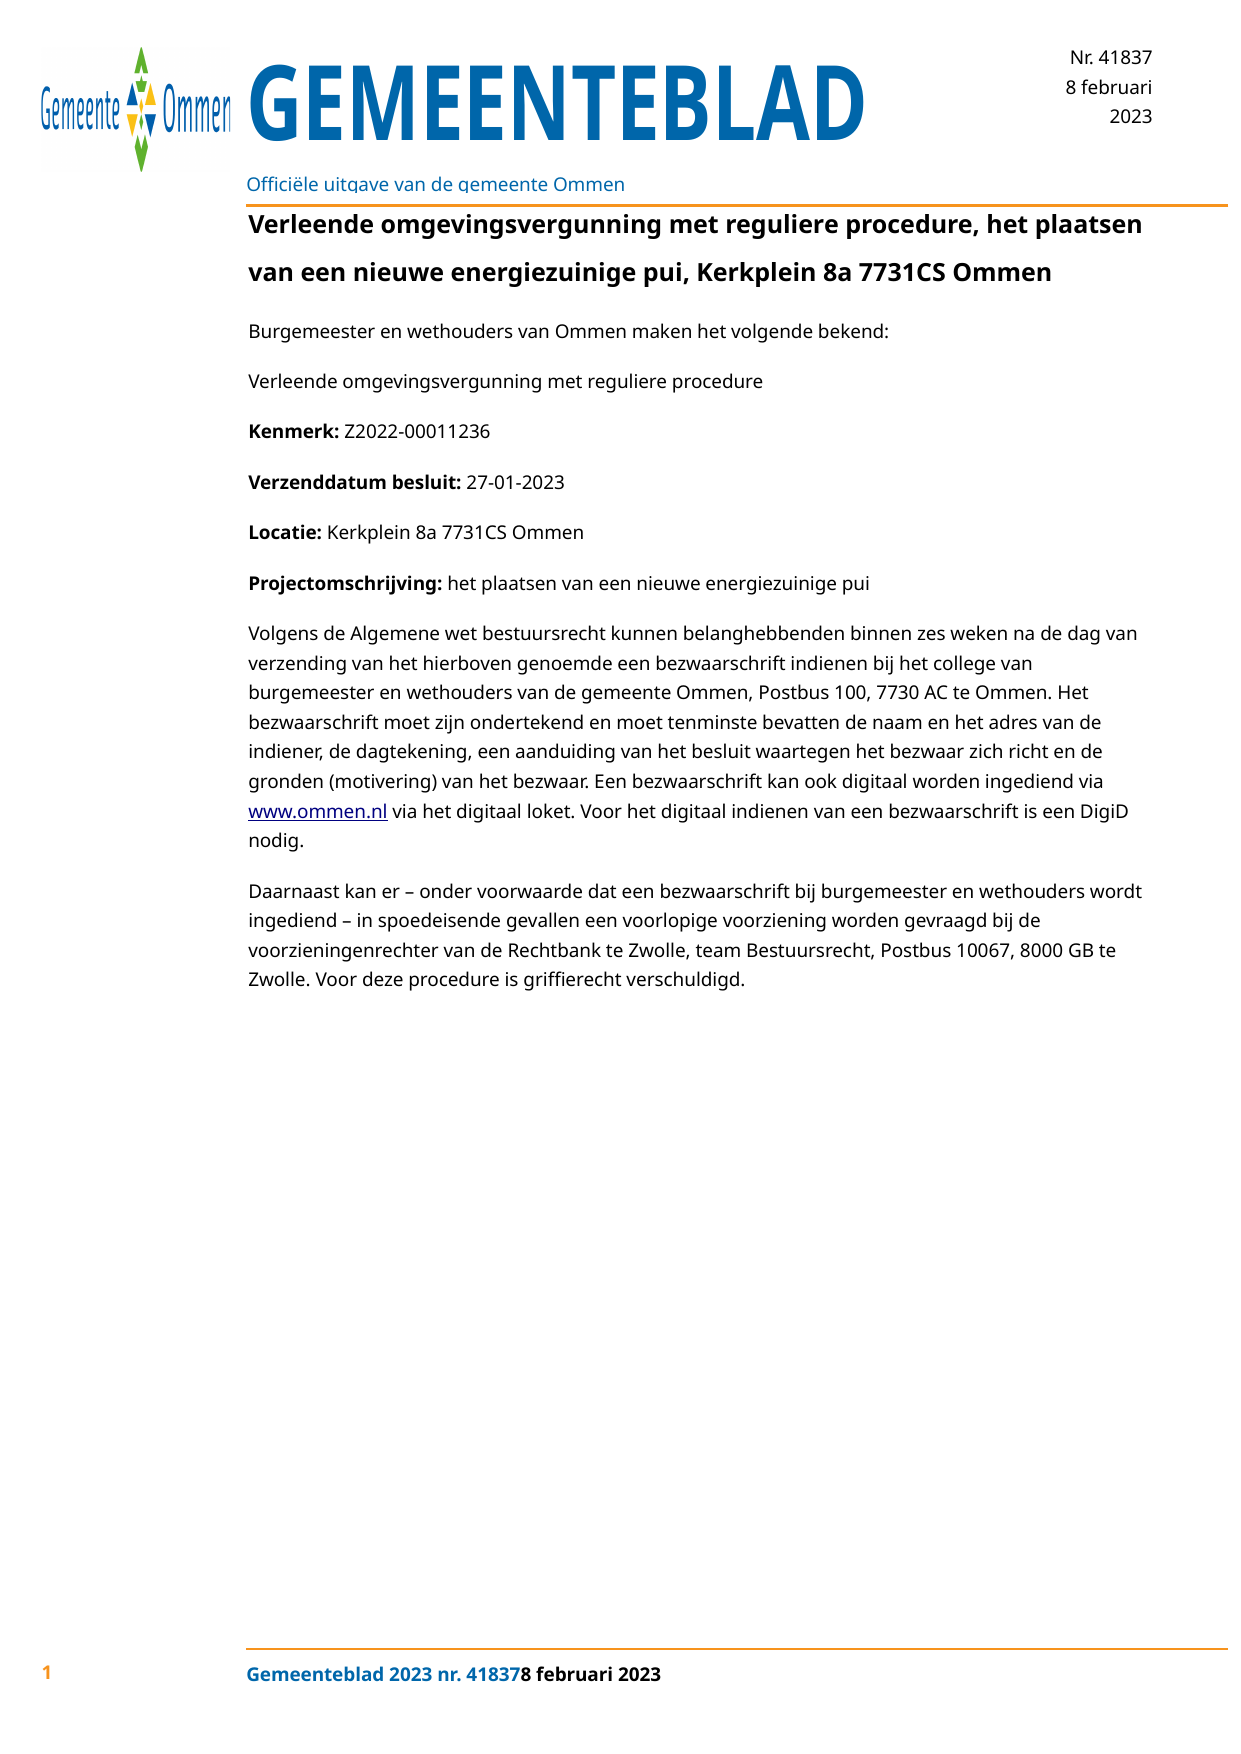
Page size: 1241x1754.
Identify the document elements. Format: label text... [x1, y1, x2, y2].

text Verleende omgevingsvergunning met reguliere procedure, het plaatsen van een nieuwe energiezuinige pui, Kerkplein 8a 7731CS Ommen [248, 207, 1152, 288]
text Projectomschrijving: het plaatsen van een nieuwe energiezuinige pui [248, 570, 1152, 596]
text Daarnaast kan er – onder voorwaarde dat een bezwaarschrift bij burgemeester en wethouders wordt ingediend – in spoedeisende gevallen een voorlopige voorziening worden gevraagd bij de voorzieningenrechter van de Rechtbank te Zwolle, team Bestuursrecht, Postbus 10067, 8000 GB te Zwolle. Voor deze procedure is griffierecht verschuldigd. [248, 878, 1152, 992]
picture [41, 47, 231, 172]
text Volgens de Algemene wet bestuursrecht kunnen belanghebbenden binnen zes weken na de dag van verzending van het hierboven genoemde een bezwaarschrift indienen bij het college van burgemeester en wethouders van de gemeente Ommen, Postbus 100, 7730 AC te Ommen. Het bezwaarschrift moet zijn ondertekend en moet tenminste bevatten de naam en het adres van de indiener, de dagtekening, een aanduiding van het besluit waartegen het bezwaar zich richt en de gronden (motivering) van het bezwaar. Een bezwaarschrift kan ook digitaal worden ingediend via www.ommen.nl via het digitaal loket. Voor het digitaal indienen van een bezwaarschrift is een DigiD nodig. [248, 620, 1152, 853]
text Kenmerk: Z2022-00011236 [248, 419, 1152, 444]
text Verzenddatum besluit: 27-01-2023 [248, 469, 1152, 495]
text Locatie: Kerkplein 8a 7731CS Ommen [248, 519, 1152, 545]
text Verleende omgevingsvergunning met reguliere procedure [248, 368, 1152, 394]
text Burgemeester en wethouders van Ommen maken het volgende bekend: [248, 318, 1152, 344]
